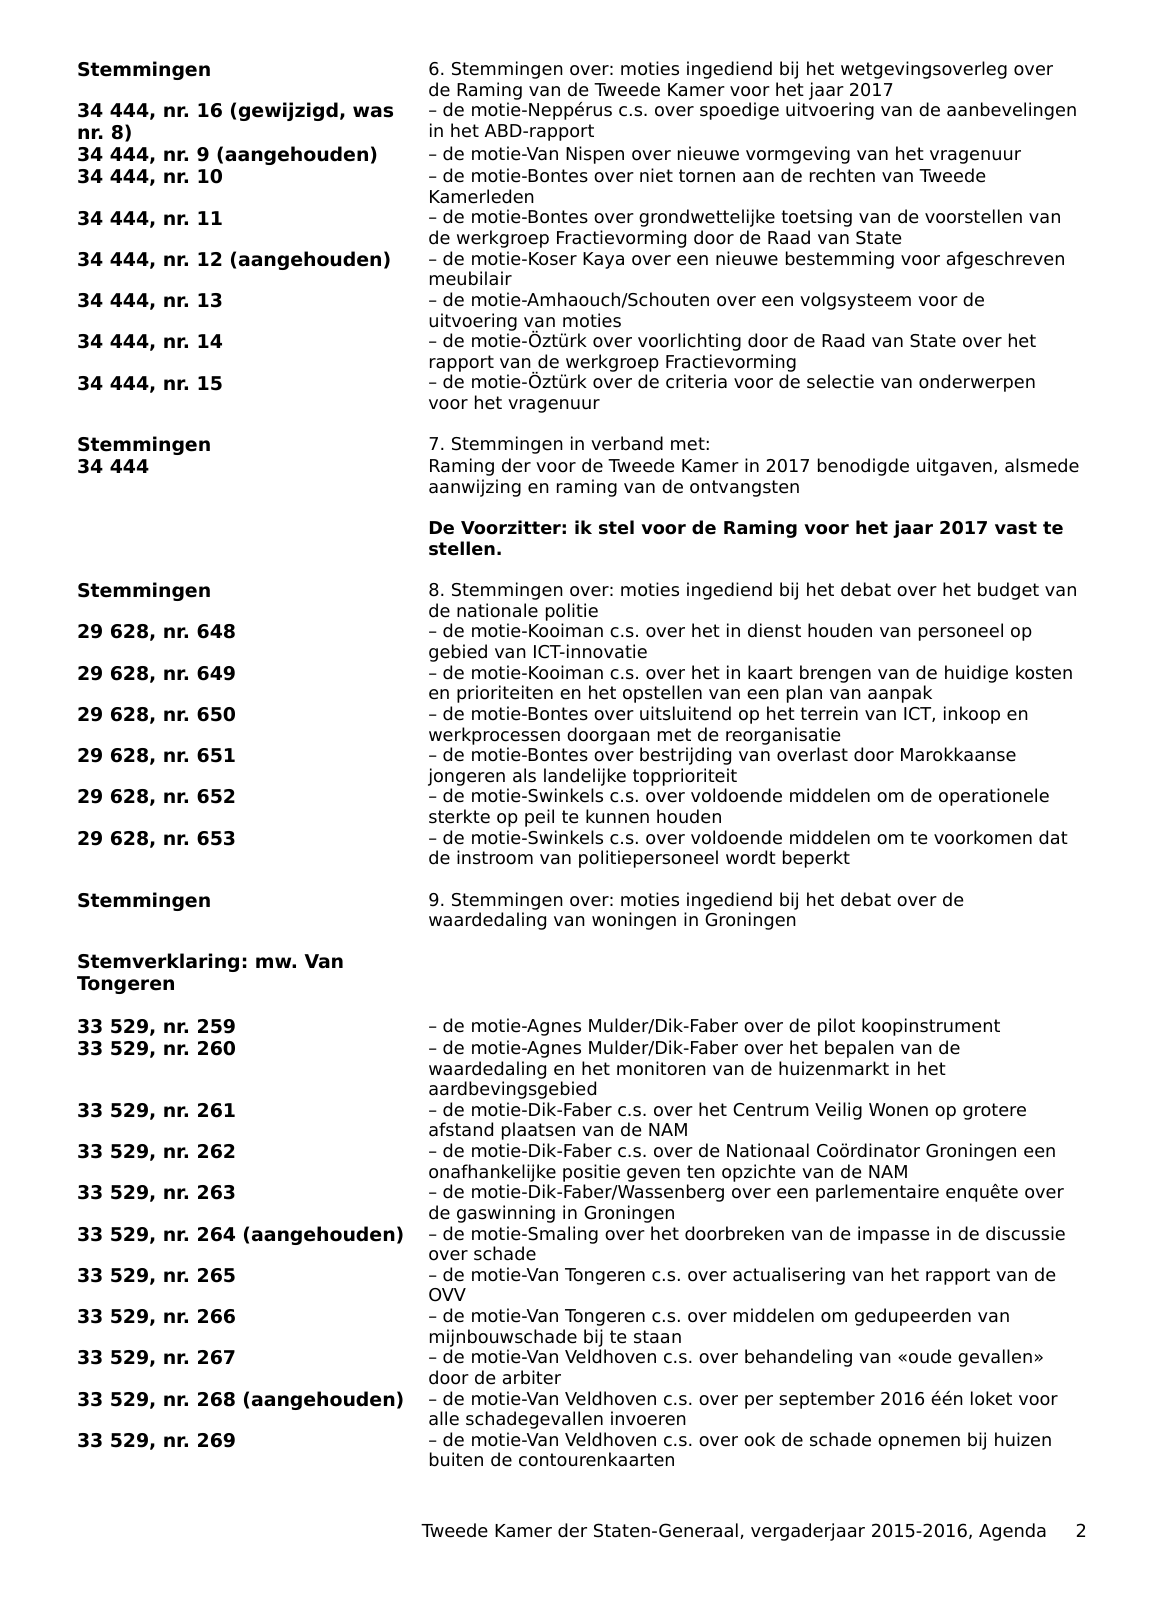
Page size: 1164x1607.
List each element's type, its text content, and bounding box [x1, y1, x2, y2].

table_cell 34 444, nr. 16 (gewijzigd, was nr. 8) [77, 100, 404, 144]
table_cell [405, 869, 422, 889]
table_cell [405, 560, 422, 580]
table_cell [422, 560, 1087, 580]
table_cell 9. Stemmingen over: moties ingediend bij het debat over de waardedaling van woningen in Groningen [422, 890, 1087, 931]
table_cell – de motie-Swinkels c.s. over voldoende middelen om te voorkomen dat de instroom van politiepersoneel wordt beperkt [422, 828, 1087, 869]
table_cell [77, 498, 404, 518]
table_cell [77, 518, 404, 559]
table_cell 34 444 [77, 456, 404, 498]
table_cell [422, 414, 1087, 434]
table_cell 34 444, nr. 11 [77, 208, 404, 249]
table_cell [77, 560, 404, 580]
table_cell [405, 518, 422, 559]
table_cell – de motie-Bontes over bestrijding van overlast door Marokkaanse jongeren als landelijke topprioriteit [422, 745, 1087, 786]
table_cell [77, 995, 404, 1016]
table_cell – de motie-Kooiman c.s. over het in dienst houden van personeel op gebied van ICT-innovatie [422, 621, 1087, 663]
table_cell 8. Stemmingen over: moties ingediend bij het debat over het budget van de nationale politie [422, 580, 1087, 621]
table_cell [405, 1182, 422, 1223]
table_cell [405, 59, 422, 100]
table_cell – de motie-Agnes Mulder/Dik-Faber over de pilot koopinstrument [422, 1016, 1087, 1038]
table_cell [405, 1347, 422, 1388]
table_cell 33 529, nr. 269 [77, 1430, 404, 1471]
table_cell – de motie-Öztürk over voorlichting door de Raad van State over het rapport van de werkgroep Fractievorming [422, 331, 1087, 372]
table_cell [405, 704, 422, 745]
table_cell – de motie-Van Veldhoven c.s. over behandeling van «oude gevallen» door de arbiter [422, 1347, 1087, 1388]
table_cell [405, 249, 422, 290]
table_cell – de motie-Van Tongeren c.s. over middelen om gedupeerden van mijnbouwschade bij te staan [422, 1306, 1087, 1347]
table_cell [405, 1265, 422, 1306]
table_cell 34 444, nr. 12 (aangehouden) [77, 249, 404, 290]
table_cell [77, 414, 404, 434]
table_cell [405, 745, 422, 786]
table_cell 33 529, nr. 260 [77, 1038, 404, 1100]
table_cell 29 628, nr. 648 [77, 621, 404, 663]
table_cell – de motie-Bontes over niet tornen aan de rechten van Tweede Kamerleden [422, 166, 1087, 207]
table_cell – de motie-Smaling over het doorbreken van de impasse in de discussie over schade [422, 1224, 1087, 1265]
table_cell [405, 456, 422, 498]
table_cell [405, 144, 422, 166]
table_cell 33 529, nr. 259 [77, 1016, 404, 1038]
table_cell [405, 434, 422, 456]
table_cell – de motie-Van Tongeren c.s. over actualisering van het rapport van de OVV [422, 1265, 1087, 1306]
table_cell 29 628, nr. 649 [77, 663, 404, 704]
table_cell – de motie-Van Veldhoven c.s. over per september 2016 één loket voor alle schadegevallen invoeren [422, 1389, 1087, 1430]
table_cell 29 628, nr. 651 [77, 745, 404, 786]
table_cell [405, 1224, 422, 1265]
table_cell 29 628, nr. 650 [77, 704, 404, 745]
table_cell – de motie-Amhaouch/Schouten over een volgsysteem voor de uitvoering van moties [422, 290, 1087, 331]
table_cell – de motie-Agnes Mulder/Dik-Faber over het bepalen van de waardedaling en het monitoren van de huizenmarkt in het aardbevingsgebied [422, 1038, 1087, 1100]
table_cell De Voorzitter: ik stel voor de Raming voor het jaar 2017 vast te stellen. [422, 518, 1087, 559]
table_cell Stemmingen [77, 890, 404, 931]
table_cell Stemmingen [77, 580, 404, 621]
table_cell – de motie-Dik-Faber c.s. over het Centrum Veilig Wonen op grotere afstand plaatsen van de NAM [422, 1100, 1087, 1141]
table_cell [405, 1141, 422, 1182]
table_cell 33 529, nr. 262 [77, 1141, 404, 1182]
table_cell [405, 208, 422, 249]
table_cell [405, 828, 422, 869]
table_cell 34 444, nr. 10 [77, 166, 404, 207]
table_cell [77, 931, 404, 951]
table_cell 29 628, nr. 653 [77, 828, 404, 869]
table_cell Stemmingen [77, 434, 404, 456]
table_cell – de motie-Dik-Faber c.s. over de Nationaal Coördinator Groningen een onafhankelijke positie geven ten opzichte van de NAM [422, 1141, 1087, 1182]
table_cell [405, 1430, 422, 1471]
table_cell 33 529, nr. 263 [77, 1182, 404, 1223]
table_cell [405, 331, 422, 372]
table_cell [405, 663, 422, 704]
table_cell 34 444, nr. 13 [77, 290, 404, 331]
table_cell – de motie-Öztürk over de criteria voor de selectie van onderwerpen voor het vragenuur [422, 373, 1087, 414]
table_cell 33 529, nr. 268 (aangehouden) [77, 1389, 404, 1430]
table_cell [405, 498, 422, 518]
table_cell [405, 373, 422, 414]
table_cell – de motie-Van Nispen over nieuwe vormgeving van het vragenuur [422, 144, 1087, 166]
table_cell – de motie-Swinkels c.s. over voldoende middelen om de operationele sterkte op peil te kunnen houden [422, 786, 1087, 828]
table_cell [77, 869, 404, 889]
table_cell [405, 414, 422, 434]
table_cell [405, 1016, 422, 1038]
table_cell [405, 786, 422, 828]
table_cell [405, 1389, 422, 1430]
table_cell [405, 100, 422, 144]
table_cell 34 444, nr. 15 [77, 373, 404, 414]
table_cell 7. Stemmingen in verband met: [422, 434, 1087, 456]
table_cell [422, 869, 1087, 889]
table_cell [405, 166, 422, 207]
table_cell 34 444, nr. 14 [77, 331, 404, 372]
table_cell 34 444, nr. 9 (aangehouden) [77, 144, 404, 166]
table_cell 33 529, nr. 265 [77, 1265, 404, 1306]
table_cell – de motie-Bontes over uitsluitend op het terrein van ICT, inkoop en werkprocessen doorgaan met de reorganisatie [422, 704, 1087, 745]
table_cell 33 529, nr. 267 [77, 1347, 404, 1388]
table_cell Raming der voor de Tweede Kamer in 2017 benodigde uitgaven, alsmede aanwijzing en raming van de ontvangsten [422, 456, 1087, 498]
table_cell 33 529, nr. 261 [77, 1100, 404, 1141]
table_cell [405, 1038, 422, 1100]
table_cell 33 529, nr. 264 (aangehouden) [77, 1224, 404, 1265]
table_cell [405, 1306, 422, 1347]
table_cell [405, 890, 422, 931]
table_cell Stemverklaring: mw. Van Tongeren [77, 951, 404, 995]
table_cell – de motie-Neppérus c.s. over spoedige uitvoering van de aanbevelingen in het ABD-rapport [422, 100, 1087, 144]
table_cell [405, 290, 422, 331]
table_cell – de motie-Van Veldhoven c.s. over ook de schade opnemen bij huizen buiten de contourenkaarten [422, 1430, 1087, 1471]
table_cell [422, 931, 1087, 951]
table_cell – de motie-Bontes over grondwettelijke toetsing van de voorstellen van de werkgroep Fractievorming door de Raad van State [422, 208, 1087, 249]
table_cell [405, 580, 422, 621]
table_cell Stemmingen [77, 59, 404, 100]
table_cell [422, 951, 1087, 995]
table_cell [405, 931, 422, 951]
table_cell [405, 951, 422, 995]
table_cell 6. Stemmingen over: moties ingediend bij het wetgevingsoverleg over de Raming van de Tweede Kamer voor het jaar 2017 [422, 59, 1087, 100]
table_cell 29 628, nr. 652 [77, 786, 404, 828]
table_cell [422, 498, 1087, 518]
table_cell – de motie-Dik-Faber/Wassenberg over een parlementaire enquête over de gaswinning in Groningen [422, 1182, 1087, 1223]
table_cell [405, 1100, 422, 1141]
table_cell [422, 995, 1087, 1016]
table_cell [405, 995, 422, 1016]
table_cell – de motie-Koser Kaya over een nieuwe bestemming voor afgeschreven meubilair [422, 249, 1087, 290]
table_cell – de motie-Kooiman c.s. over het in kaart brengen van de huidige kosten en prioriteiten en het opstellen van een plan van aanpak [422, 663, 1087, 704]
table_cell [405, 621, 422, 663]
table_cell 33 529, nr. 266 [77, 1306, 404, 1347]
